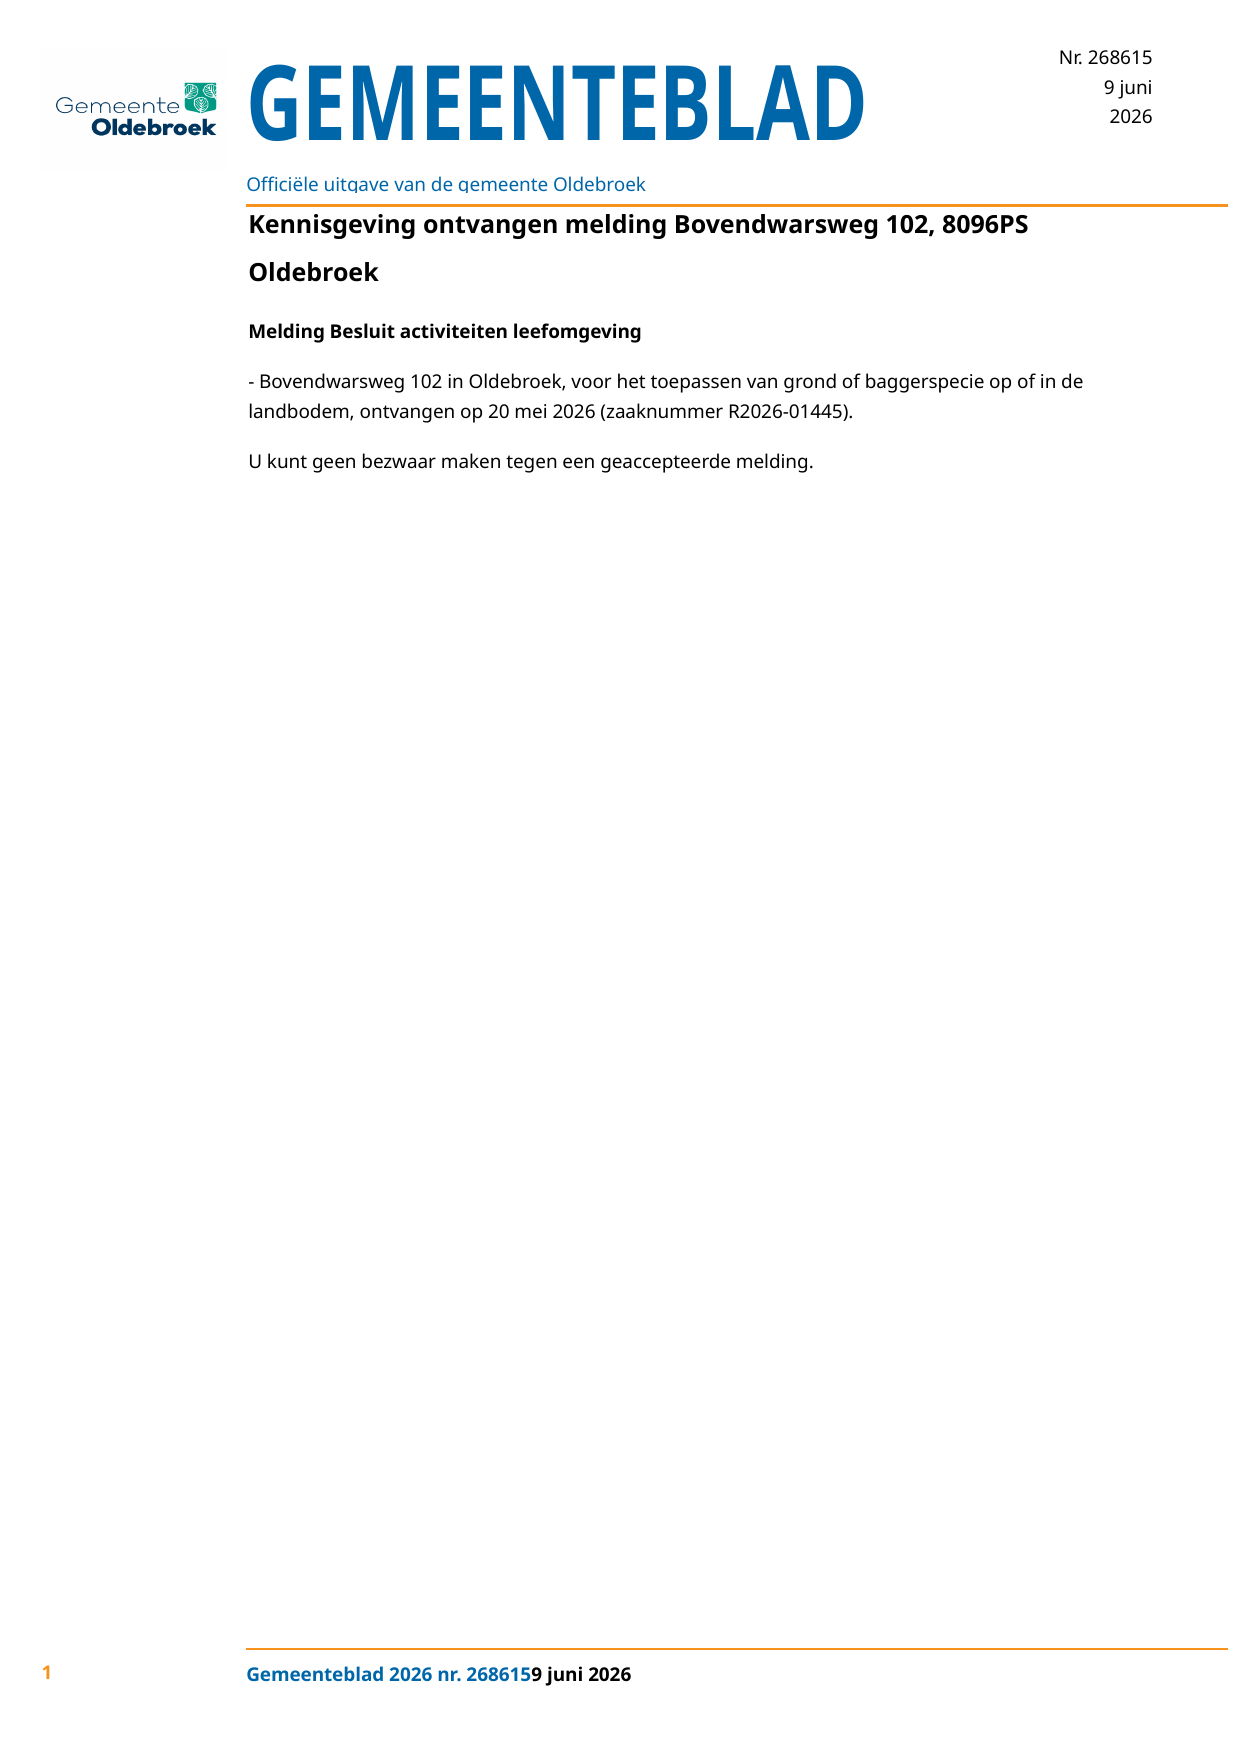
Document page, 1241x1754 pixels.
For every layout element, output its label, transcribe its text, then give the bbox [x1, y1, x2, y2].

text U kunt geen bezwaar maken tegen een geaccepteerde melding. [248, 448, 1152, 474]
text - Bovendwarsweg 102 in Oldebroek, voor het toepassen van grond of baggerspecie op of in de landbodem, ontvangen op 20 mei 2026 (zaaknummer R2026-01445). [248, 368, 1152, 424]
text Kennisgeving ontvangen melding Bovendwarsweg 102, 8096PS Oldebroek [248, 207, 1152, 288]
text Melding Besluit activiteiten leefomgeving [248, 318, 1152, 344]
picture [41, 47, 231, 172]
